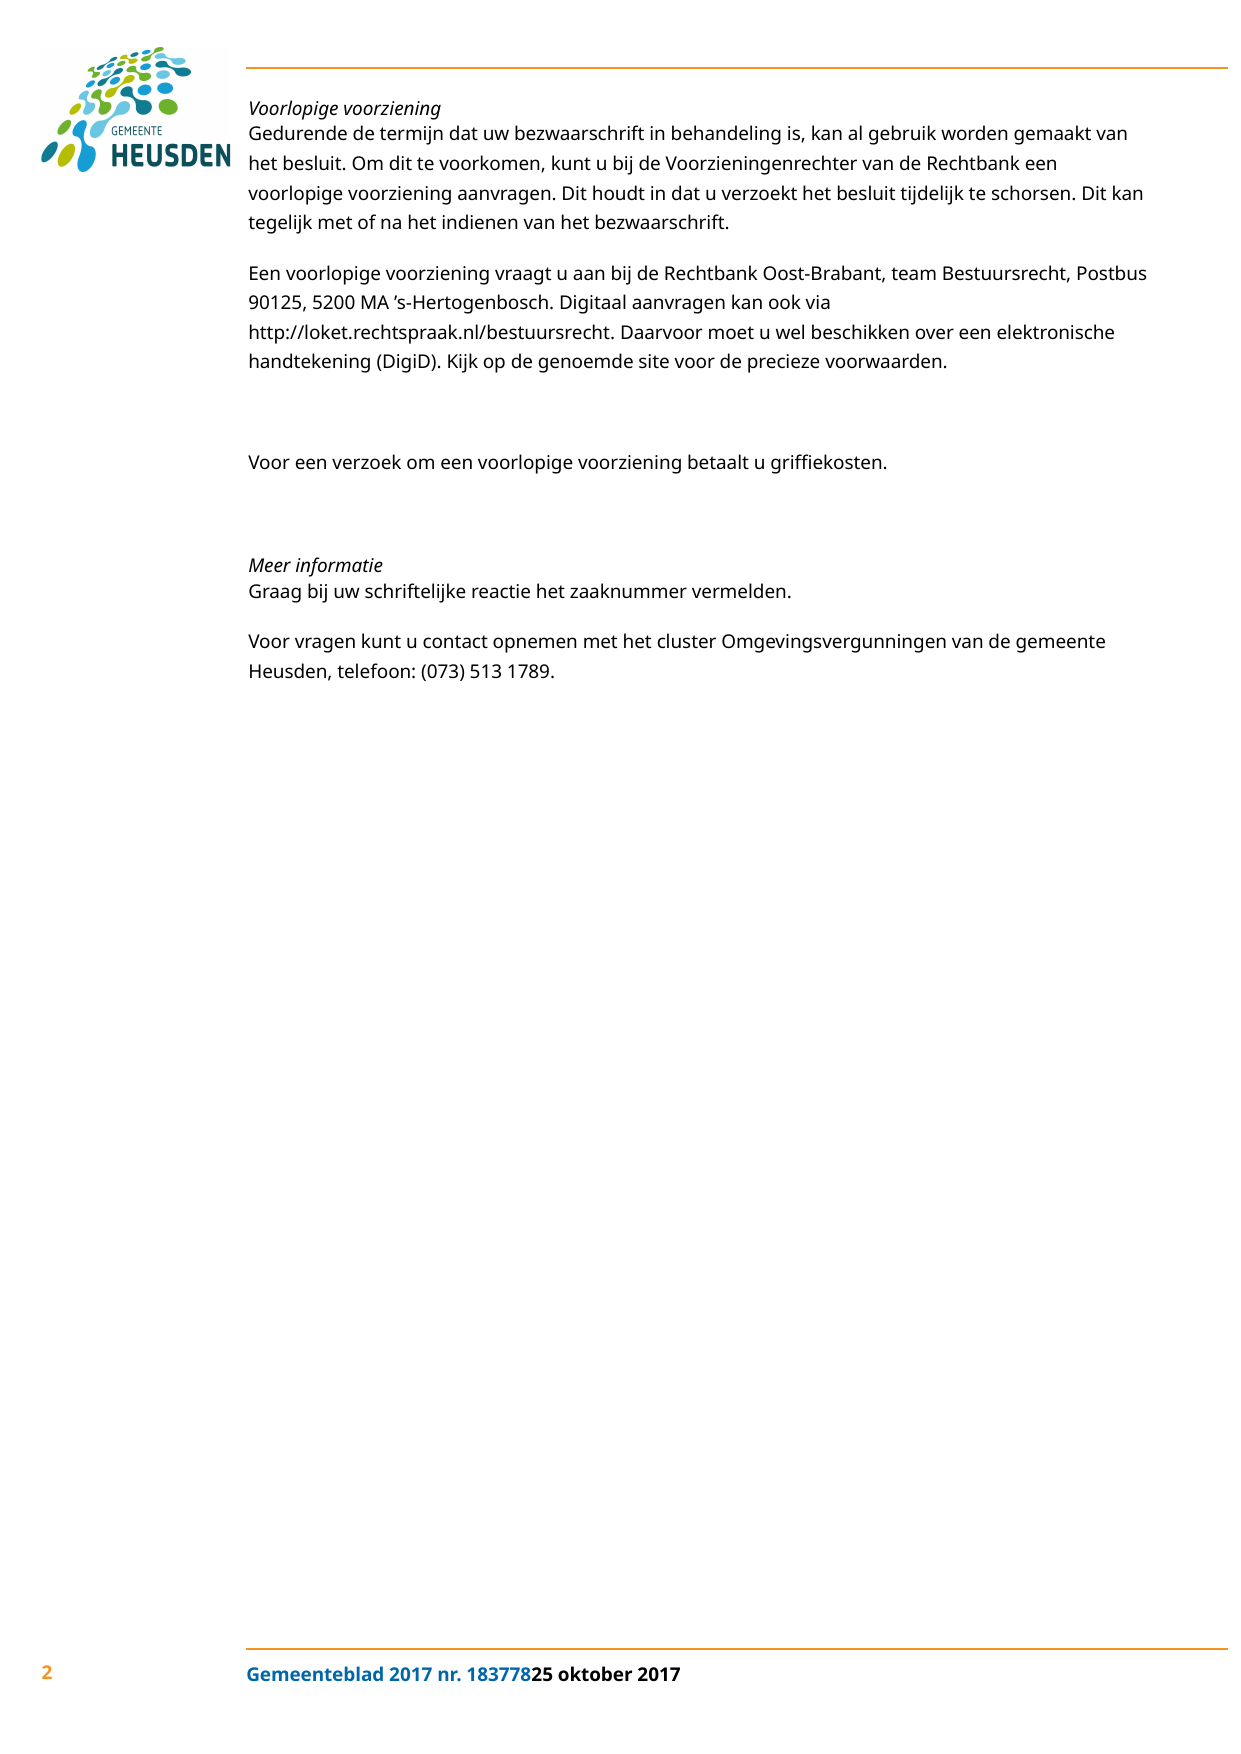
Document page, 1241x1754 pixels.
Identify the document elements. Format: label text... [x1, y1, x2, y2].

text Meer informatie [248, 552, 1152, 578]
text Een voorlopige voorziening vraagt u aan bij de Rechtbank Oost-Brabant, team Bestuursrecht, Postbus 90125, 5200 MA ’s-Hertogenbosch. Digitaal aanvragen kan ook via http://loket.rechtspraak.nl/bestuursrecht. Daarvoor moet u wel beschikken over een elektronische handtekening (DigiD). Kijk op de genoemde site voor de precieze voorwaarden. [248, 260, 1152, 374]
text Voor vragen kunt u contact opnemen met het cluster Omgevingsvergunningen van de gemeente Heusden, telefoon: (073) 513 1789. [248, 629, 1152, 684]
picture [41, 47, 231, 172]
text Graag bij uw schriftelijke reactie het zaaknummer vermelden. [248, 578, 1152, 604]
text Gedurende de termijn dat uw bezwaarschrift in behandeling is, kan al gebruik worden gemaakt van het besluit. Om dit te voorkomen, kunt u bij de Voorzieningenrechter van de Rechtbank een voorlopige voorziening aanvragen. Dit houdt in dat u verzoekt het besluit tijdelijk te schorsen. Dit kan tegelijk met of na het indienen van het bezwaarschrift. [248, 121, 1152, 235]
text Voorlopige voorziening [248, 95, 1152, 121]
text Voor een verzoek om een voorlopige voorziening betaalt u griffiekosten. [248, 449, 1152, 475]
